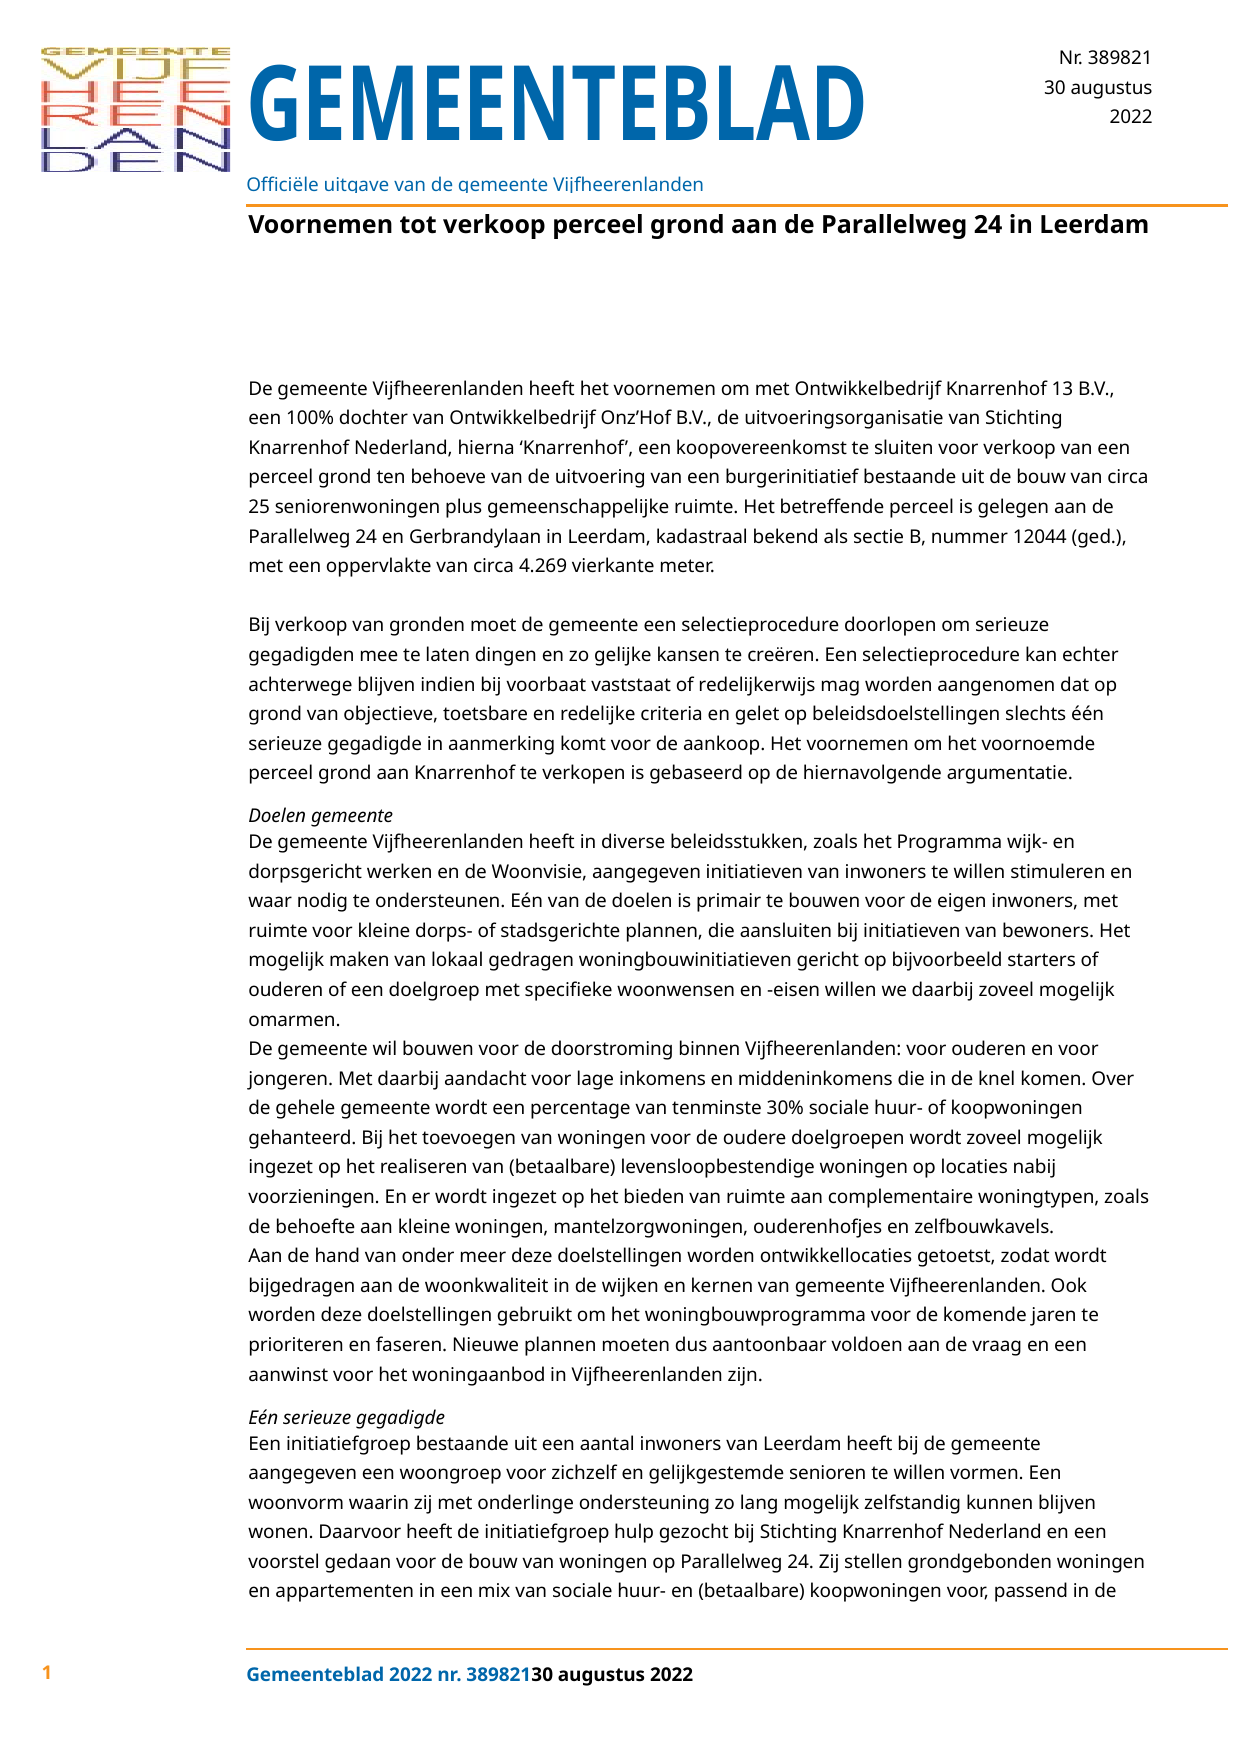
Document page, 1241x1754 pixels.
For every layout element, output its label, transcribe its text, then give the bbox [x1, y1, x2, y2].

text Doelen gemeente [248, 803, 1152, 828]
text De gemeente wil bouwen voor de doorstroming binnen Vijfheerenlanden: voor ouderen en voor jongeren. Met daarbij aandacht voor lage inkomens en middeninkomens die in de knel komen. Over de gehele gemeente wordt een percentage van tenminste 30% sociale huur- of koopwoningen gehanteerd. Bij het toevoegen van woningen voor de oudere doelgroepen wordt zoveel mogelijk ingezet op het realiseren van (betaalbare) levensloopbestendige woningen op locaties nabij voorzieningen. En er wordt ingezet op het bieden van ruimte aan complementaire woningtypen, zoals de behoefte aan kleine woningen, mantelzorgwoningen, ouderenhofjes en zelfbouwkavels. [248, 1035, 1152, 1239]
text Aan de hand van onder meer deze doelstellingen worden ontwikkellocaties getoetst, zodat wordt bijgedragen aan de woonkwaliteit in de wijken en kernen van gemeente Vijfheerenlanden. Ook worden deze doelstellingen gebruikt om het woningbouwprogramma voor de komende jaren te prioriteren en faseren. Nieuwe plannen moeten dus aantoonbaar voldoen aan de vraag en een aanwinst voor het woningaanbod in Vijfheerenlanden zijn. [248, 1242, 1152, 1387]
picture [41, 47, 231, 172]
text De gemeente Vijfheerenlanden heeft in diverse beleidsstukken, zoals het Programma wijk- en dorpsgericht werken en de Woonvisie, aangegeven initiatieven van inwoners te willen stimuleren en waar nodig te ondersteunen. Eén van de doelen is primair te bouwen voor de eigen inwoners, met ruimte voor kleine dorps- of stadsgerichte plannen, die aansluiten bij initiatieven van bewoners. Het mogelijk maken van lokaal gedragen woningbouwinitiatieven gericht op bijvoorbeeld starters of ouderen of een doelgroep met specifieke woonwensen en -eisen willen we daarbij zoveel mogelijk omarmen. [248, 828, 1152, 1032]
text Bij verkoop van gronden moet de gemeente een selectieprocedure doorlopen om serieuze gegadigden mee te laten dingen en zo gelijke kansen te creëren. Een selectieprocedure kan echter achterwege blijven indien bij voorbaat vaststaat of redelijkerwijs mag worden aangenomen dat op grond van objectieve, toetsbare en redelijke criteria en gelet op beleidsdoelstellingen slechts één serieuze gegadigde in aanmerking komt voor de aankoop. Het voornemen om het voornoemde perceel grond aan Knarrenhof te verkopen is gebaseerd op de hiernavolgende argumentatie. [248, 612, 1152, 785]
text Een initiatiefgroep bestaande uit een aantal inwoners van Leerdam heeft bij de gemeente aangegeven een woongroep voor zichzelf en gelijkgestemde senioren te willen vormen. Een woonvorm waarin zij met onderlinge ondersteuning zo lang mogelijk zelfstandig kunnen blijven wonen. Daarvoor heeft de initiatiefgroep hulp gezocht bij Stichting Knarrenhof Nederland en een voorstel gedaan voor de bouw van woningen op Parallelweg 24. Zij stellen grondgebonden woningen en appartementen in een mix van sociale huur- en (betaalbare) koopwoningen voor, passend in de [248, 1430, 1152, 1603]
text Eén serieuze gegadigde [248, 1404, 1152, 1430]
text Voornemen tot verkoop perceel grond aan de Parallelweg 24 in Leerdam [248, 207, 1152, 241]
text De gemeente Vijfheerenlanden heeft het voornemen om met Ontwikkelbedrijf Knarrenhof 13 B.V., een 100% dochter van Ontwikkelbedrijf Onz’Hof B.V., de uitvoeringsorganisatie van Stichting Knarrenhof Nederland, hierna ‘Knarrenhof’, een koopovereenkomst te sluiten voor verkoop van een perceel grond ten behoeve van de uitvoering van een burgerinitiatief bestaande uit de bouw van circa 25 seniorenwoningen plus gemeenschappelijke ruimte. Het betreffende perceel is gelegen aan de Parallelweg 24 en Gerbrandylaan in Leerdam, kadastraal bekend als sectie B, nummer 12044 (ged.), met een oppervlakte van circa 4.269 vierkante meter. [248, 375, 1152, 578]
